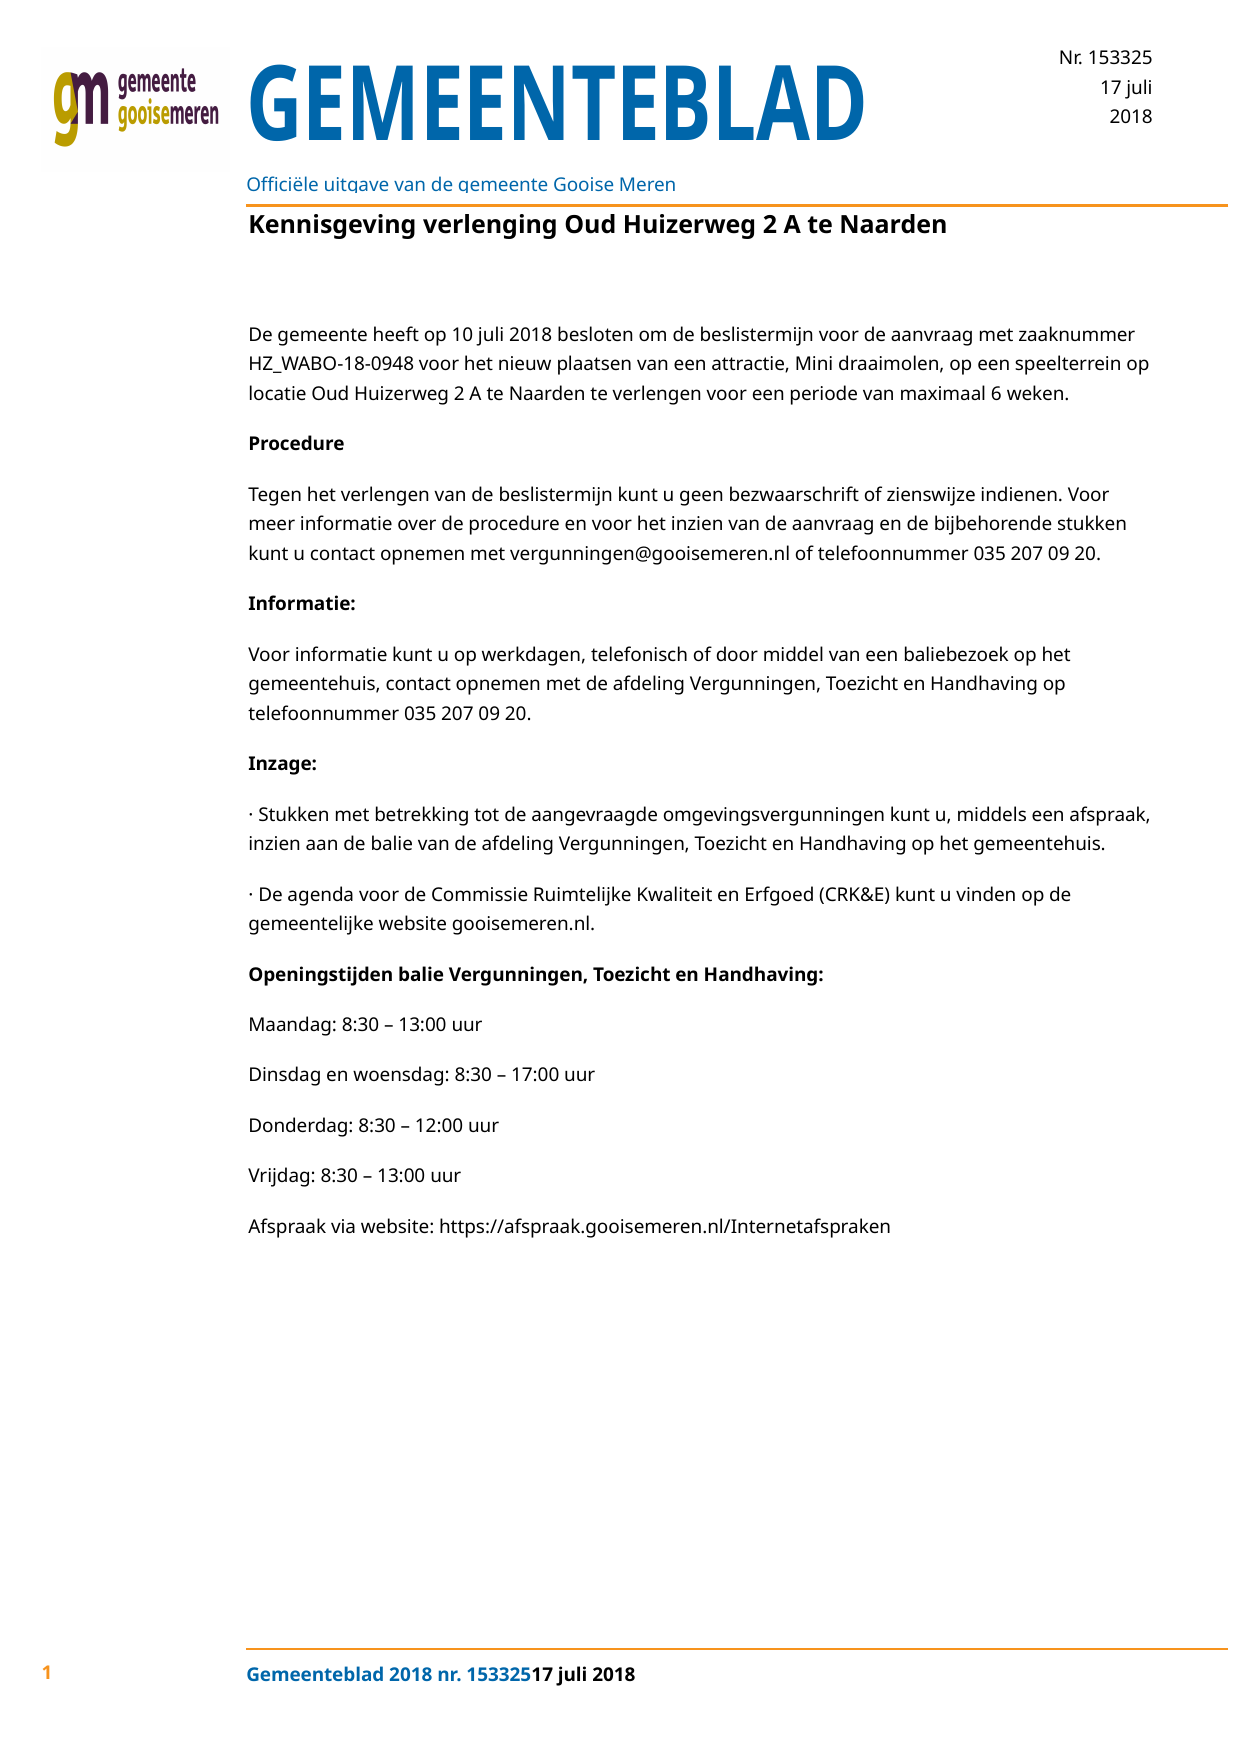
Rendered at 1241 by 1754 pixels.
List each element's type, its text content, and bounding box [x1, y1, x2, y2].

text Tegen het verlengen van de beslistermijn kunt u geen bezwaarschrift of zienswijze indienen. Voor meer informatie over de procedure en voor het inzien van de aanvraag en de bijbehorende stukken kunt u contact opnemen met vergunningen@gooisemeren.nl of telefoonnummer 035 207 09 20. [248, 481, 1152, 566]
text · De agenda voor de Commissie Ruimtelijke Kwaliteit en Erfgoed (CRK&E) kunt u vinden op de gemeentelijke website gooisemeren.nl. [248, 881, 1152, 936]
text Inzage: [248, 750, 1152, 776]
text Voor informatie kunt u op werkdagen, telefonisch of door middel van een baliebezoek op het gemeentehuis, contact opnemen met de afdeling Vergunningen, Toezicht en Handhaving op telefoonnummer 035 207 09 20. [248, 641, 1152, 726]
text Vrijdag: 8:30 – 13:00 uur [248, 1162, 1152, 1188]
text Procedure [248, 430, 1152, 456]
text Openingstijden balie Vergunningen, Toezicht en Handhaving: [248, 961, 1152, 986]
text Maandag: 8:30 – 13:00 uur [248, 1011, 1152, 1037]
text Afspraak via website: https://afspraak.gooisemeren.nl/Internetafspraken [248, 1213, 1152, 1238]
picture [41, 47, 231, 172]
text Donderdag: 8:30 – 12:00 uur [248, 1112, 1152, 1138]
text Dinsdag en woensdag: 8:30 – 17:00 uur [248, 1062, 1152, 1087]
text Kennisgeving verlenging Oud Huizerweg 2 A te Naarden [248, 207, 1152, 241]
text De gemeente heeft op 10 juli 2018 besloten om de beslistermijn voor de aanvraag met zaaknummer HZ_WABO-18-0948 voor het nieuw plaatsen van een attractie, Mini draaimolen, op een speelterrein op locatie Oud Huizerweg 2 A te Naarden te verlengen voor een periode van maximaal 6 weken. [248, 321, 1152, 406]
text Informatie: [248, 590, 1152, 616]
text · Stukken met betrekking tot de aangevraagde omgevingsvergunningen kunt u, middels een afspraak, inzien aan de balie van de afdeling Vergunningen, Toezicht en Handhaving op het gemeentehuis. [248, 801, 1152, 856]
